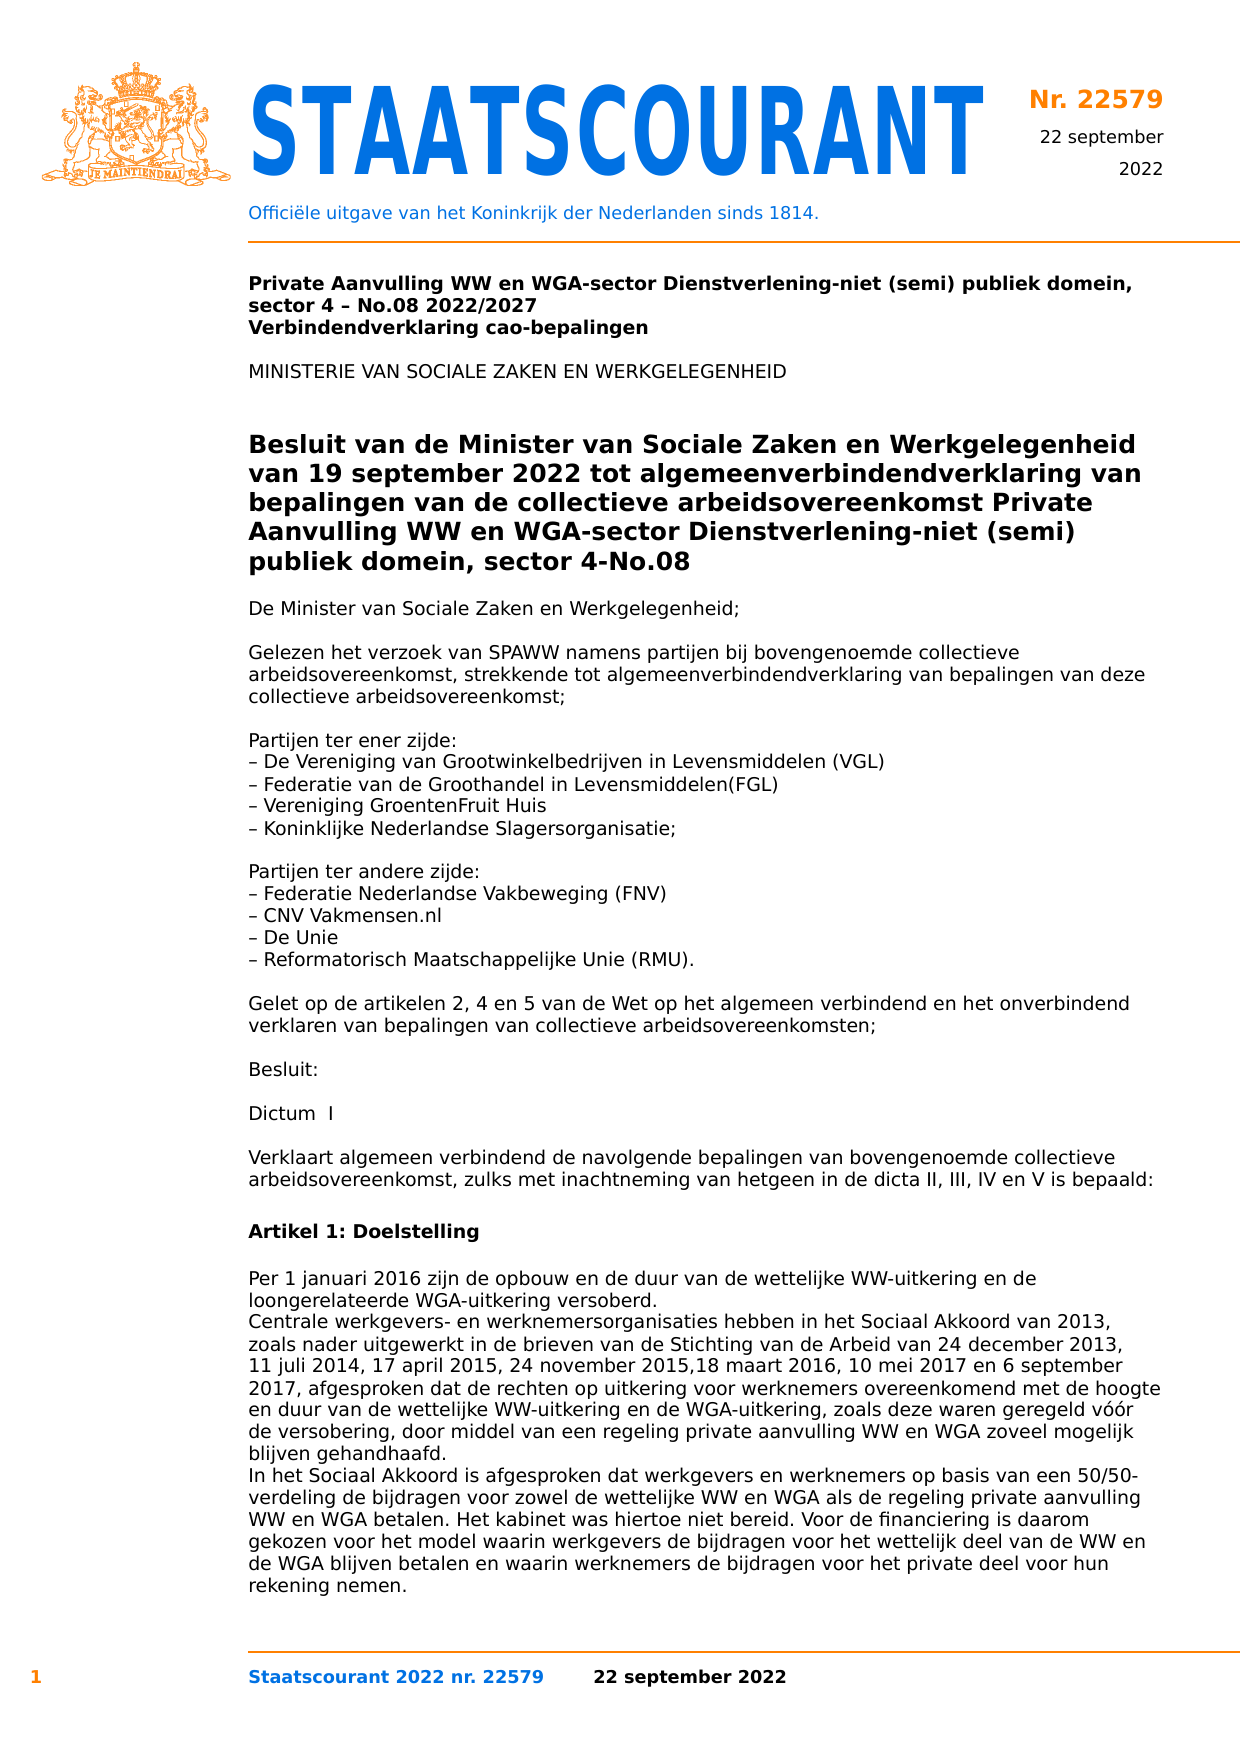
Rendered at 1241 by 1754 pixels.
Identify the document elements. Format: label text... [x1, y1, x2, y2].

text – Federatie van de Groothandel in Levensmiddelen(FGL) [248, 773, 1163, 795]
text Dictum I [248, 1103, 1163, 1125]
text MINISTERIE VAN SOCIALE ZAKEN EN WERKGELEGENHEID [248, 361, 1163, 383]
text – Koninklijke Nederlandse Slagersorganisatie; [248, 817, 1163, 839]
subtitle Besluit van de Minister van Sociale Zaken en Werkgelegenheid van 19 september 2022 tot algemeenverbindendverklaring van bepalingen van de collectieve arbeidsovereenkomst Private Aanvulling WW en WGA-sector Dienstverlening-niet (semi) publiek domein, sector 4-No.08 [248, 430, 1163, 576]
text Partijen ter andere zijde: [248, 861, 1163, 883]
text Private Aanvulling WW en WGA-sector Dienstverlening-niet (semi) publiek domein, sector 4 – No.08 2022/2027 [248, 273, 1163, 317]
table_cell Officiële uitgave van het Koninkrijk der Nederlanden sinds 1814. [248, 203, 1240, 241]
table_cell 2022 [998, 153, 1240, 203]
subtitle Artikel 1: Doelstelling [248, 1221, 1163, 1242]
table_header STAATSCOURANT [248, 62, 998, 203]
picture [41, 62, 231, 186]
text – De Unie [248, 927, 1163, 949]
text Verklaart algemeen verbindend de navolgende bepalingen van bovengenoemde collectieve arbeidsovereenkomst, zulks met inachtneming van hetgeen in de dicta II, III, IV en V is bepaald: [248, 1147, 1163, 1191]
text – CNV Vakmensen.nl [248, 905, 1163, 927]
text – Reformatorisch Maatschappelijke Unie (RMU). [248, 949, 1163, 971]
table_header [25, 62, 248, 241]
table_header Nr. 22579 [998, 62, 1240, 121]
text Per 1 januari 2016 zijn de opbouw en de duur van de wettelijke WW-uitkering en de loongerelateerde WGA-uitkering versoberd. [248, 1267, 1163, 1311]
text Gelezen het verzoek van SPAWW namens partijen bij bovengenoemde collectieve arbeidsovereenkomst, strekkende tot algemeenverbindendverklaring van bepalingen van deze collectieve arbeidsovereenkomst; [248, 642, 1163, 708]
text De Minister van Sociale Zaken en Werkgelegenheid; [248, 598, 1163, 620]
text – De Vereniging van Grootwinkelbedrijven in Levensmiddelen (VGL) [248, 751, 1163, 773]
text Verbindendverklaring cao-bepalingen [248, 317, 1163, 339]
table_cell 22 september [998, 121, 1240, 153]
text In het Sociaal Akkoord is afgesproken dat werkgevers en werknemers op basis van een 50/50-verdeling de bijdragen voor zowel de wettelijke WW en WGA als de regeling private aanvulling WW en WGA betalen. Het kabinet was hiertoe niet bereid. Voor de financiering is daarom gekozen voor het model waarin werkgevers de bijdragen voor het wettelijk deel van de WW en de WGA blijven betalen en waarin werknemers de bijdragen voor het private deel voor hun rekening nemen. [248, 1465, 1163, 1597]
text Besluit: [248, 1059, 1163, 1081]
text – Federatie Nederlandse Vakbeweging (FNV) [248, 883, 1163, 905]
text – Vereniging GroentenFruit Huis [248, 795, 1163, 817]
text Gelet op de artikelen 2, 4 en 5 van de Wet op het algemeen verbindend en het onverbindend verklaren van bepalingen van collectieve arbeidsovereenkomsten; [248, 993, 1163, 1037]
text Partijen ter ener zijde: [248, 729, 1163, 751]
text Centrale werkgevers- en werknemersorganisaties hebben in het Sociaal Akkoord van 2013, zoals nader uitgewerkt in de brieven van de Stichting van de Arbeid van 24 december 2013, 11 juli 2014, 17 april 2015, 24 november 2015,18 maart 2016, 10 mei 2017 en 6 september 2017, afgesproken dat de rechten op uitkering voor werknemers overeenkomend met de hoogte en duur van de wettelijke WW-uitkering en de WGA-uitkering, zoals deze waren geregeld vóór de versobering, door middel van een regeling private aanvulling WW en WGA zoveel mogelijk blijven gehandhaafd. [248, 1311, 1163, 1465]
